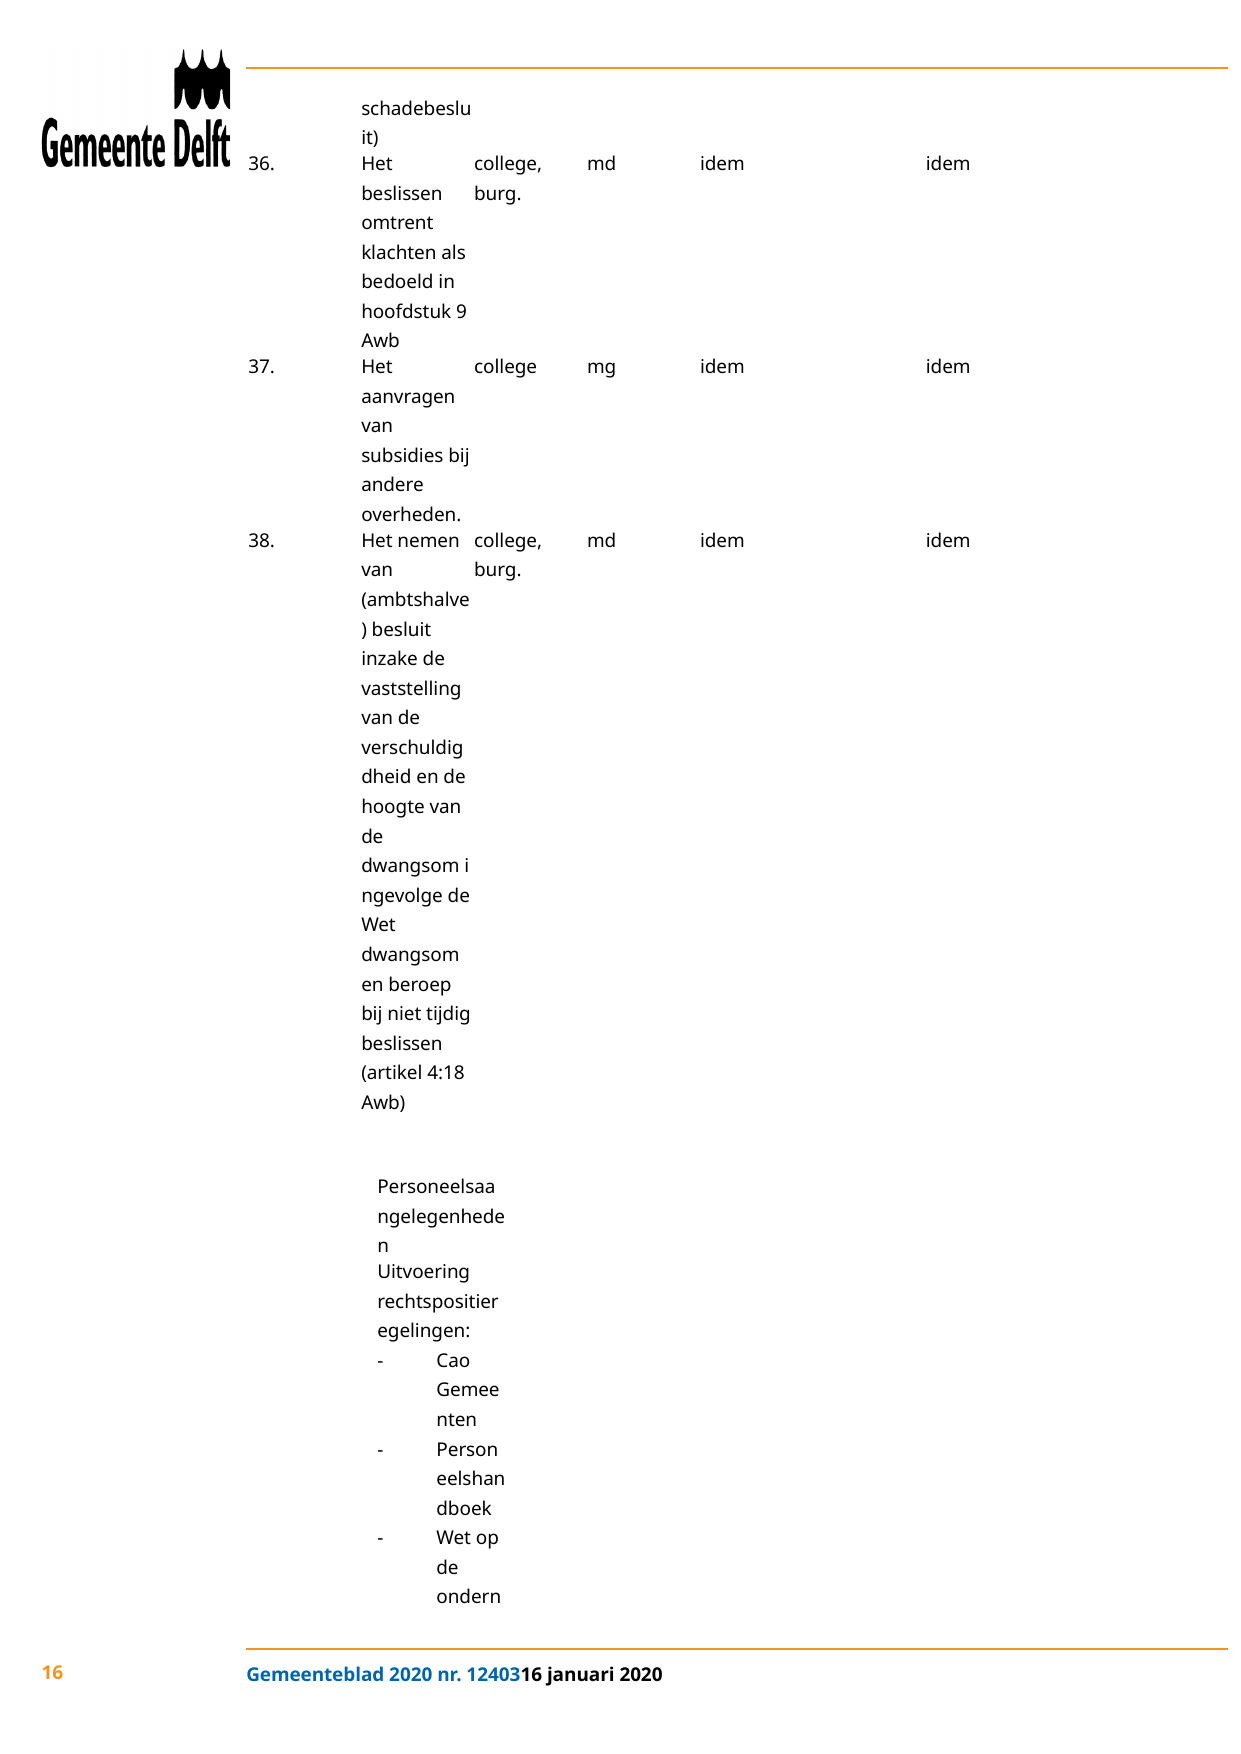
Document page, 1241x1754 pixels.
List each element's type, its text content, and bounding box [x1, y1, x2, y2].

table_cell 36. [248, 150, 361, 353]
table_cell Uitvoering rechtspositieregelingen: Cao Gemeenten Personeelshandboek Wet op de ondern [377, 1258, 506, 1609]
table_cell college, burg. [474, 527, 587, 1115]
table_cell idem [926, 150, 1038, 353]
table_cell [635, 1258, 764, 1609]
table_cell [248, 1258, 377, 1609]
table_cell Personeelsaangelegenheden [377, 1174, 506, 1258]
table_cell [894, 1258, 1022, 1609]
table_header [764, 1148, 893, 1173]
table_cell [1023, 1174, 1152, 1258]
table_cell [700, 95, 813, 150]
table_cell [926, 95, 1038, 150]
table_cell [506, 1258, 635, 1609]
table_cell [813, 527, 926, 1115]
table_cell schadebesluit) [361, 95, 474, 150]
table_cell idem [700, 353, 813, 527]
table_cell Het aanvragen van subsidies bij andere overheden. [361, 353, 474, 527]
table_cell Het nemen van (ambtshalve) besluit inzake de vaststelling van de verschuldigdheid en de hoogte van de dwangsom ingevolge de Wet dwangsom en beroep bij niet tijdig beslissen (artikel 4:18 Awb) [361, 527, 474, 1115]
table_cell [248, 1174, 377, 1258]
picture [41, 47, 231, 172]
table_cell Het beslissen omtrent klachten als bedoeld in hoofdstuk 9 Awb [361, 150, 474, 353]
table_cell [813, 150, 926, 353]
table_cell 37. [248, 353, 361, 527]
table_cell [894, 1174, 1022, 1258]
table_cell [764, 1258, 893, 1609]
table_header [1023, 1148, 1152, 1173]
table_header [894, 1148, 1022, 1173]
table_cell [1023, 1258, 1152, 1609]
table_cell [474, 95, 587, 150]
table_cell 38. [248, 527, 361, 1115]
table_cell mg [587, 353, 700, 527]
table_cell idem [926, 527, 1038, 1115]
table_cell college [474, 353, 587, 527]
table_header [248, 1148, 377, 1173]
table_header [635, 1148, 764, 1173]
table_cell [587, 95, 700, 150]
table_cell [764, 1174, 893, 1258]
table_cell [248, 95, 361, 150]
table_cell college, burg. [474, 150, 587, 353]
table_cell idem [926, 353, 1038, 527]
table_cell [506, 1174, 635, 1258]
table_cell idem [700, 527, 813, 1115]
table_header [377, 1148, 506, 1173]
table_cell md [587, 527, 700, 1115]
table_cell [635, 1174, 764, 1258]
table_cell [813, 95, 926, 150]
table_cell md [587, 150, 700, 353]
table_cell idem [700, 150, 813, 353]
table_cell [813, 353, 926, 527]
table_header [506, 1148, 635, 1173]
